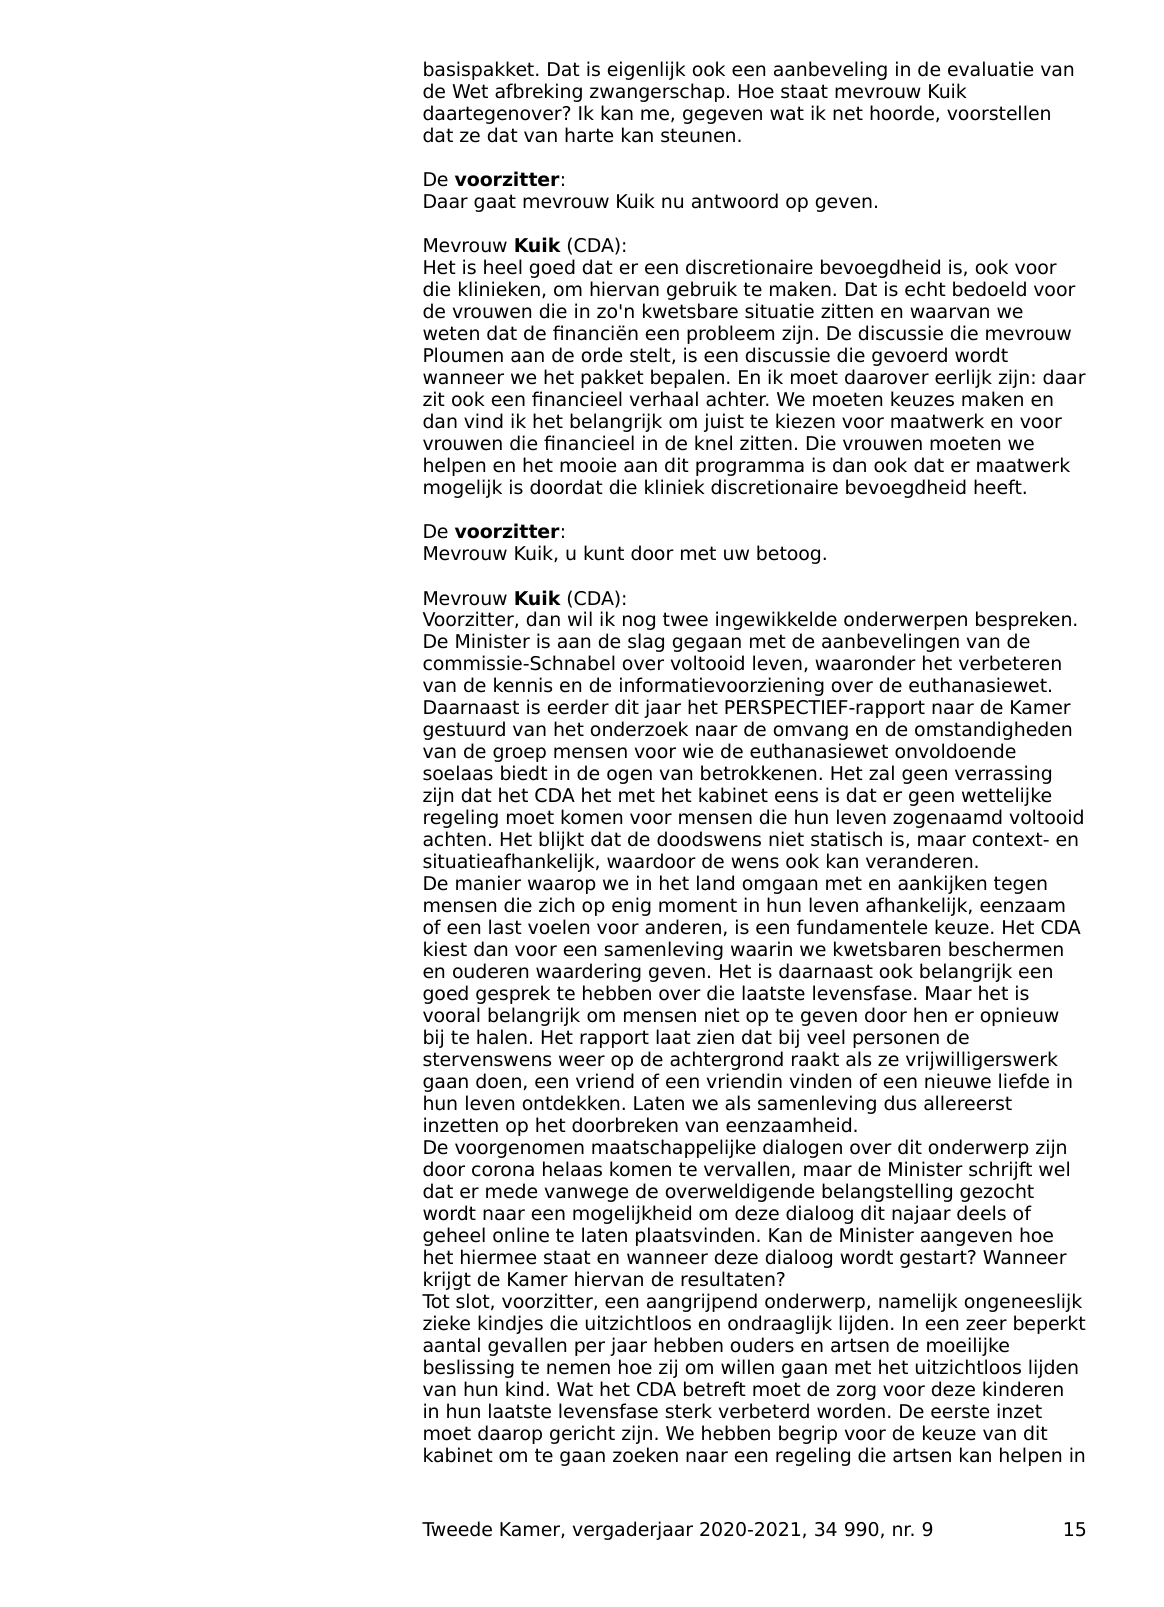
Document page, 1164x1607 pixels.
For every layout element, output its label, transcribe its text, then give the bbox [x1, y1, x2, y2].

text De voorzitter: [422, 521, 1087, 543]
text De manier waarop we in het land omgaan met en aankijken tegen mensen die zich op enig moment in hun leven afhankelijk, eenzaam of een last voelen voor anderen, is een fundamentele keuze. Het CDA kiest dan voor een samenleving waarin we kwetsbaren beschermen en ouderen waardering geven. Het is daarnaast ook belangrijk een goed gesprek te hebben over die laatste levensfase. Maar het is vooral belangrijk om mensen niet op te geven door hen er opnieuw bij te halen. Het rapport laat zien dat bij veel personen de stervenswens weer op de achtergrond raakt als ze vrijwilligerswerk gaan doen, een vriend of een vriendin vinden of een nieuwe liefde in hun leven ontdekken. Laten we als samenleving dus allereerst inzetten op het doorbreken van eenzaamheid. [422, 873, 1087, 1137]
text Daar gaat mevrouw Kuik nu antwoord op geven. [422, 191, 1087, 213]
text Mevrouw Kuik, u kunt door met uw betoog. [422, 543, 1087, 565]
text Tot slot, voorzitter, een aangrijpend onderwerp, namelijk ongeneeslijk zieke kindjes die uitzichtloos en ondraaglijk lijden. In een zeer beperkt aantal gevallen per jaar hebben ouders en artsen de moeilijke beslissing te nemen hoe zij om willen gaan met het uitzichtloos lijden van hun kind. Wat het CDA betreft moet de zorg voor deze kinderen in hun laatste levensfase sterk verbeterd worden. De eerste inzet moet daarop gericht zijn. We hebben begrip voor de keuze van dit kabinet om te gaan zoeken naar een regeling die artsen kan helpen in [422, 1291, 1087, 1467]
text Mevrouw Kuik (CDA): [422, 235, 1087, 257]
text basispakket. Dat is eigenlijk ook een aanbeveling in de evaluatie van de Wet afbreking zwangerschap. Hoe staat mevrouw Kuik daartegenover? Ik kan me, gegeven wat ik net hoorde, voorstellen dat ze dat van harte kan steunen. [422, 59, 1087, 147]
text Het is heel goed dat er een discretionaire bevoegdheid is, ook voor die klinieken, om hiervan gebruik te maken. Dat is echt bedoeld voor de vrouwen die in zo'n kwetsbare situatie zitten en waarvan we weten dat de financiën een probleem zijn. De discussie die mevrouw Ploumen aan de orde stelt, is een discussie die gevoerd wordt wanneer we het pakket bepalen. En ik moet daarover eerlijk zijn: daar zit ook een financieel verhaal achter. We moeten keuzes maken en dan vind ik het belangrijk om juist te kiezen voor maatwerk en voor vrouwen die financieel in de knel zitten. Die vrouwen moeten we helpen en het mooie aan dit programma is dan ook dat er maatwerk mogelijk is doordat die kliniek discretionaire bevoegdheid heeft. [422, 257, 1087, 499]
text Mevrouw Kuik (CDA): [422, 587, 1087, 609]
text Voorzitter, dan wil ik nog twee ingewikkelde onderwerpen bespreken. [422, 609, 1087, 631]
text De Minister is aan de slag gegaan met de aanbevelingen van de commissie-Schnabel over voltooid leven, waaronder het verbeteren van de kennis en de informatievoorziening over de euthanasiewet. Daarnaast is eerder dit jaar het PERSPECTIEF-rapport naar de Kamer gestuurd van het onderzoek naar de omvang en de omstandigheden van de groep mensen voor wie de euthanasiewet onvoldoende soelaas biedt in de ogen van betrokkenen. Het zal geen verrassing zijn dat het CDA het met het kabinet eens is dat er geen wettelijke regeling moet komen voor mensen die hun leven zogenaamd voltooid achten. Het blijkt dat de doodswens niet statisch is, maar context- en situatieafhankelijk, waardoor de wens ook kan veranderen. [422, 631, 1087, 873]
text De voorgenomen maatschappelijke dialogen over dit onderwerp zijn door corona helaas komen te vervallen, maar de Minister schrijft wel dat er mede vanwege de overweldigende belangstelling gezocht wordt naar een mogelijkheid om deze dialoog dit najaar deels of geheel online te laten plaatsvinden. Kan de Minister aangeven hoe het hiermee staat en wanneer deze dialoog wordt gestart? Wanneer krijgt de Kamer hiervan de resultaten? [422, 1137, 1087, 1291]
text De voorzitter: [422, 169, 1087, 191]
